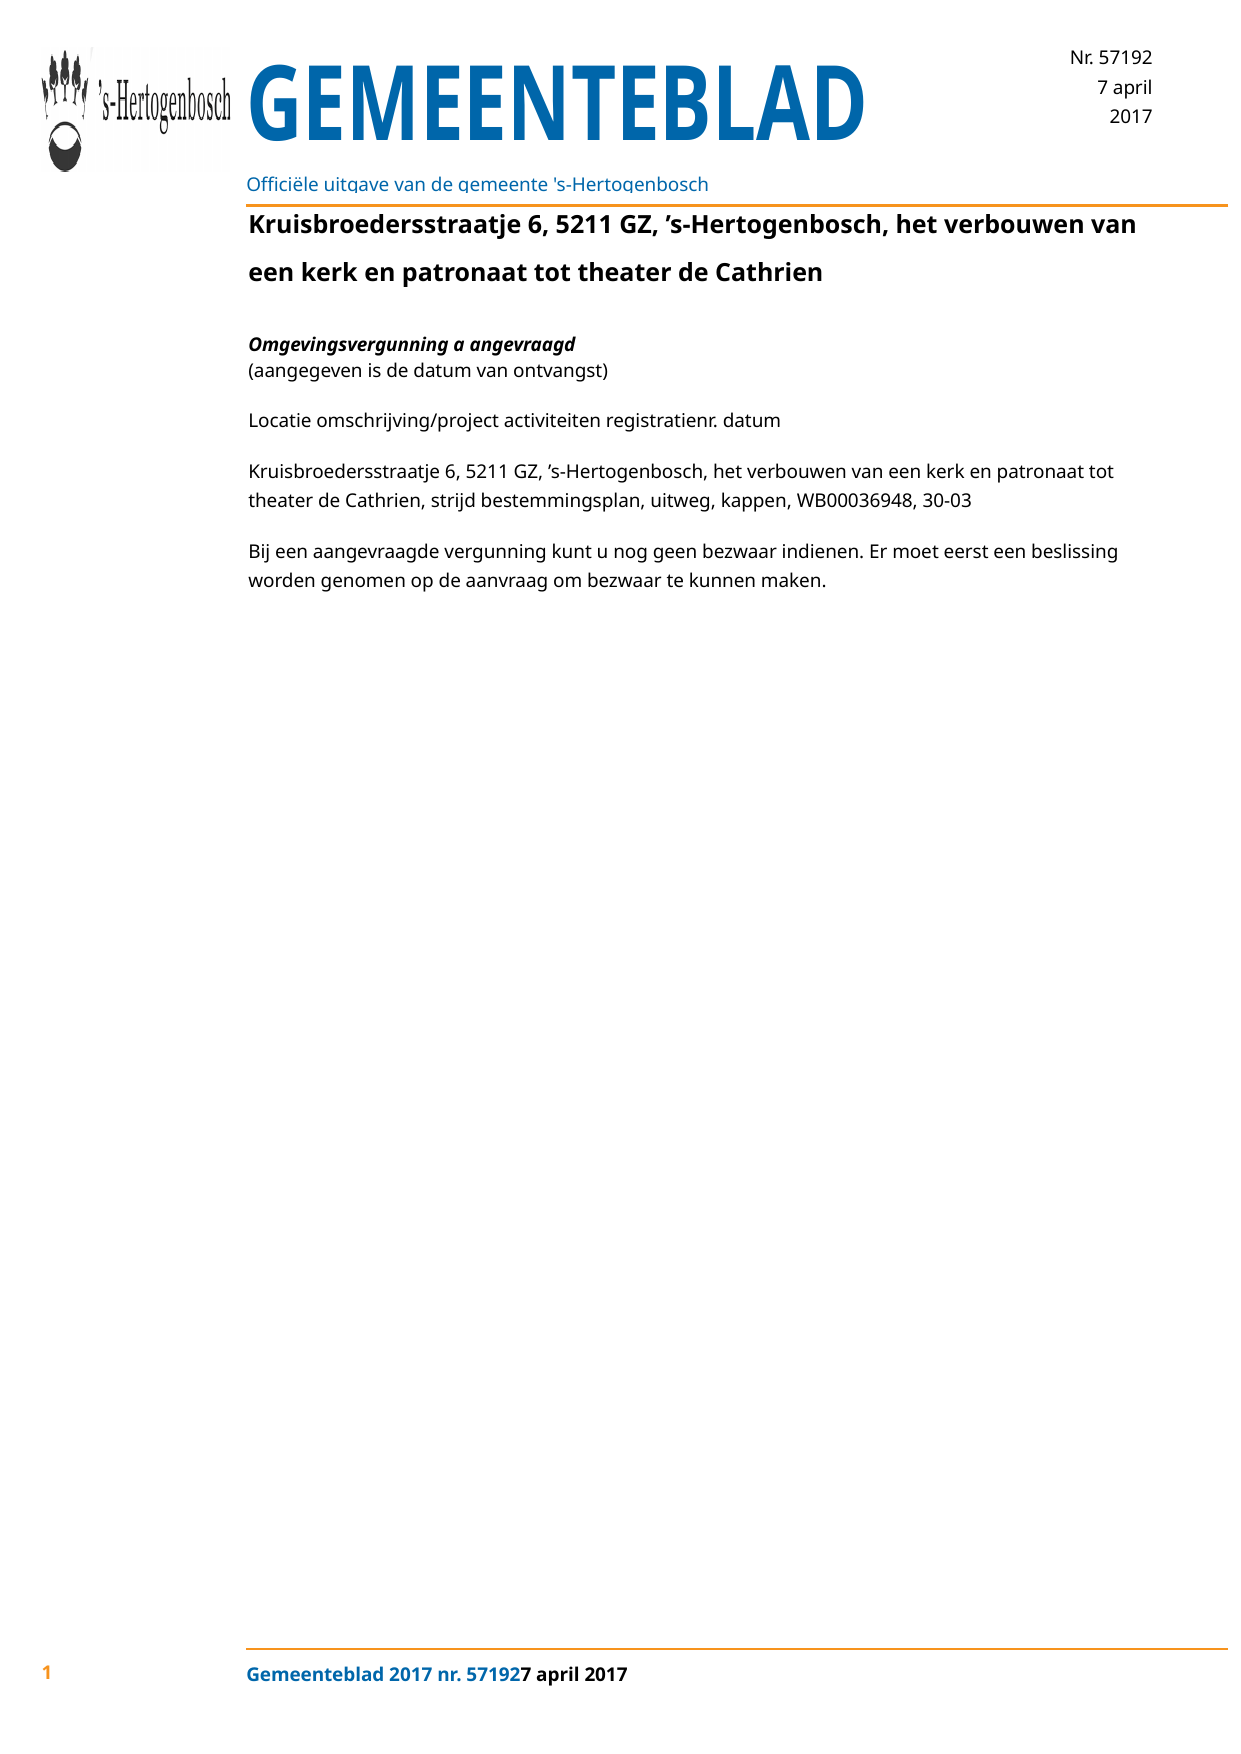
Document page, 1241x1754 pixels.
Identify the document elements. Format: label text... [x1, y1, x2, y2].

text (aangegeven is de datum van ontvangst) [248, 357, 1152, 383]
text Locatie omschrijving/project activiteiten registratienr. datum [248, 408, 1152, 433]
text Kruisbroedersstraatje 6, 5211 GZ, ’s-Hertogenbosch, het verbouwen van een kerk en patronaat tot theater de Cathrien [248, 207, 1152, 288]
text Omgevingsvergunning a angevraagd [248, 331, 1152, 357]
picture [41, 47, 231, 172]
text Bij een aangevraagde vergunning kunt u nog geen bezwaar indienen. Er moet eerst een beslissing worden genomen op de aanvraag om bezwaar te kunnen maken. [248, 538, 1152, 593]
text Kruisbroedersstraatje 6, 5211 GZ, ’s-Hertogenbosch, het verbouwen van een kerk en patronaat tot theater de Cathrien, strijd bestemmingsplan, uitweg, kappen, WB00036948, 30-03 [248, 458, 1152, 513]
